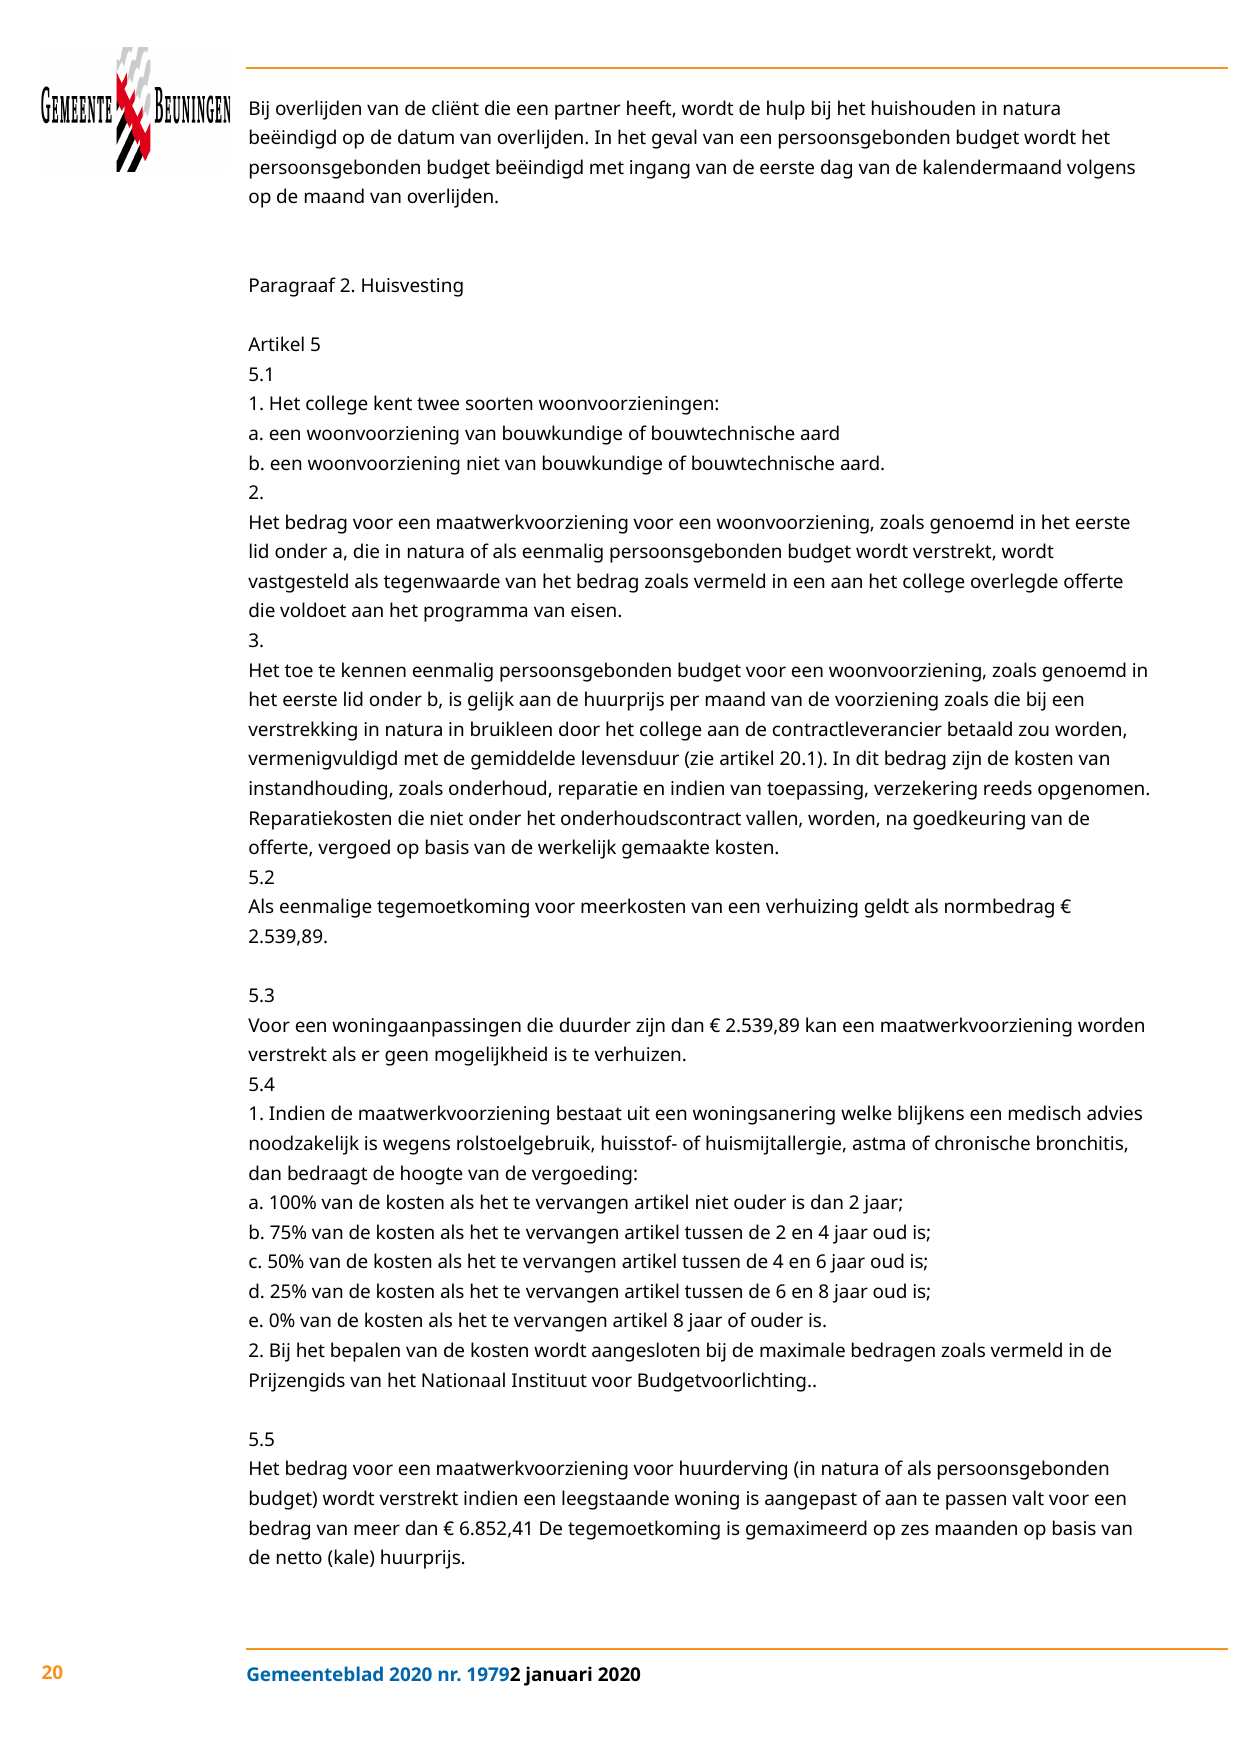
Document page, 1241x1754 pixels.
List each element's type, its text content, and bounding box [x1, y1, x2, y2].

text 5.1 [248, 361, 1152, 387]
text Artikel 5 [248, 331, 1152, 357]
text 3. [248, 627, 1152, 653]
text b. 75% van de kosten als het te vervangen artikel tussen de 2 en 4 jaar oud is; [248, 1219, 1152, 1245]
text 1. Indien de maatwerkvoorziening bestaat uit een woningsanering welke blijkens een medisch advies noodzakelijk is wegens rolstoelgebruik, huisstof- of huismijtallergie, astma of chronische bronchitis, dan bedraagt de hoogte van de vergoeding: [248, 1101, 1152, 1186]
text 5.5 [248, 1426, 1152, 1452]
text a. een woonvoorziening van bouwkundige of bouwtechnische aard [248, 420, 1152, 446]
text a. 100% van de kosten als het te vervangen artikel niet ouder is dan 2 jaar; [248, 1189, 1152, 1215]
text d. 25% van de kosten als het te vervangen artikel tussen de 6 en 8 jaar oud is; [248, 1278, 1152, 1304]
text Bij overlijden van de cliënt die een partner heeft, wordt de hulp bij het huishouden in natura beëindigd op de datum van overlijden. In het geval van een persoonsgebonden budget wordt het persoonsgebonden budget beëindigd met ingang van de eerste dag van de kalendermaand volgens op de maand van overlijden. [248, 95, 1152, 209]
text Paragraaf 2. Huisvesting [248, 272, 1152, 298]
text 1. Het college kent twee soorten woonvoorzieningen: [248, 391, 1152, 416]
text e. 0% van de kosten als het te vervangen artikel 8 jaar of ouder is. [248, 1308, 1152, 1333]
text b. een woonvoorziening niet van bouwkundige of bouwtechnische aard. [248, 450, 1152, 476]
text Als eenmalige tegemoetkoming voor meerkosten van een verhuizing geldt als normbedrag € 2.539,89. [248, 893, 1152, 949]
text 5.4 [248, 1071, 1152, 1097]
text c. 50% van de kosten als het te vervangen artikel tussen de 4 en 6 jaar oud is; [248, 1248, 1152, 1274]
text Voor een woningaanpassingen die duurder zijn dan € 2.539,89 kan een maatwerkvoorziening worden verstrekt als er geen mogelijkheid is te verhuizen. [248, 1012, 1152, 1067]
text Het bedrag voor een maatwerkvoorziening voor een woonvoorziening, zoals genoemd in het eerste lid onder a, die in natura of als eenmalig persoonsgebonden budget wordt verstrekt, wordt vastgesteld als tegenwaarde van het bedrag zoals vermeld in een aan het college overlegde offerte die voldoet aan het programma van eisen. [248, 509, 1152, 623]
text Het toe te kennen eenmalig persoonsgebonden budget voor een woonvoorziening, zoals genoemd in het eerste lid onder b, is gelijk aan de huurprijs per maand van de voorziening zoals die bij een verstrekking in natura in bruikleen door het college aan de contractleverancier betaald zou worden, vermenigvuldigd met de gemiddelde levensduur (zie artikel 20.1). In dit bedrag zijn de kosten van instandhouding, zoals onderhoud, reparatie en indien van toepassing, verzekering reeds opgenomen. Reparatiekosten die niet onder het onderhoudscontract vallen, worden, na goedkeuring van de offerte, vergoed op basis van de werkelijk gemaakte kosten. [248, 657, 1152, 860]
text 5.2 [248, 864, 1152, 890]
text 5.3 [248, 982, 1152, 1008]
text 2. Bij het bepalen van de kosten wordt aangesloten bij de maximale bedragen zoals vermeld in de Prijzengids van het Nationaal Instituut voor Budgetvoorlichting.. [248, 1337, 1152, 1393]
text 2. [248, 479, 1152, 505]
picture [41, 47, 231, 172]
text Het bedrag voor een maatwerkvoorziening voor huurderving (in natura of als persoonsgebonden budget) wordt verstrekt indien een leegstaande woning is aangepast of aan te passen valt voor een bedrag van meer dan € 6.852,41 De tegemoetkoming is gemaximeerd op zes maanden op basis van de netto (kale) huurprijs. [248, 1456, 1152, 1570]
